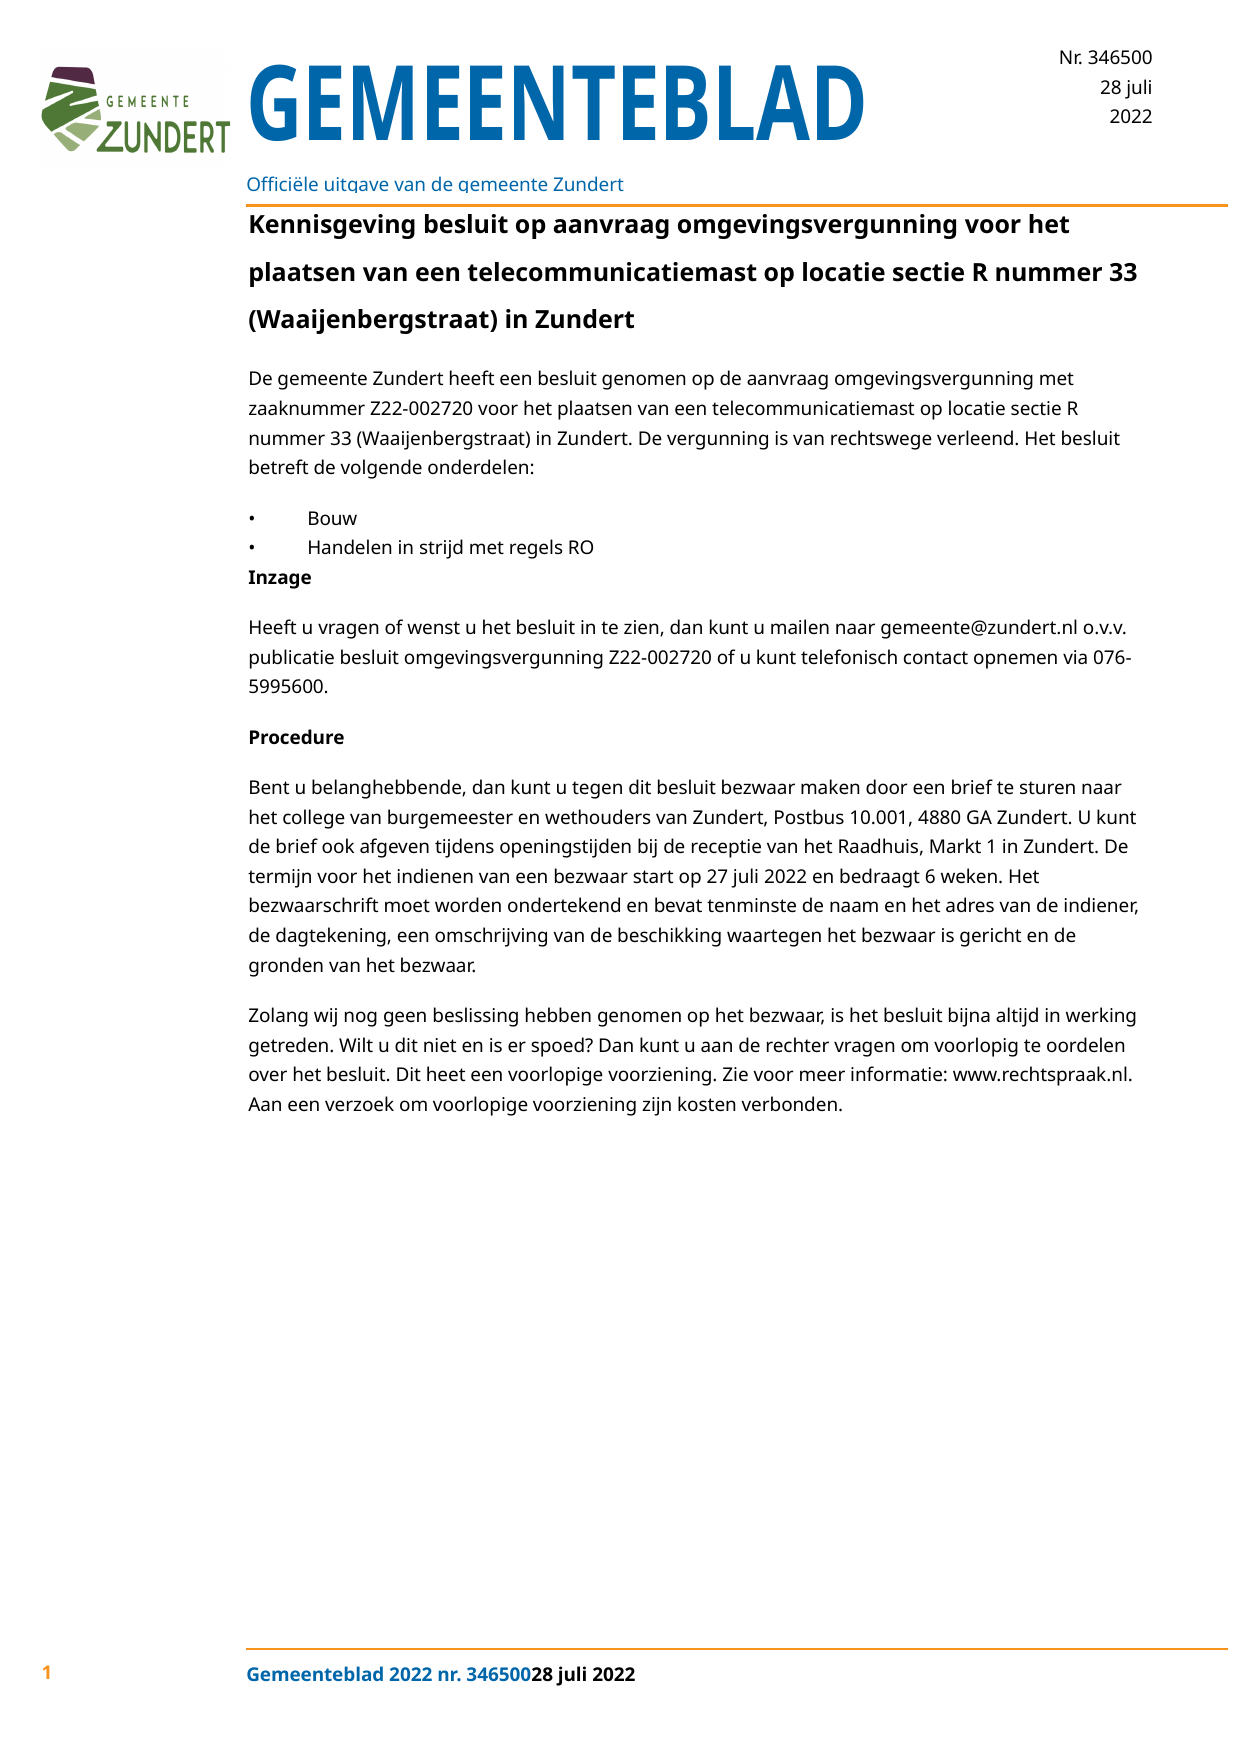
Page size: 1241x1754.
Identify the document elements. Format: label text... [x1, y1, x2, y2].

text Heeft u vragen of wenst u het besluit in te zien, dan kunt u mailen naar gemeente@zundert.nl o.v.v. publicatie besluit omgevingsvergunning Z22-002720 of u kunt telefonisch contact opnemen via 076-5995600. [248, 614, 1152, 699]
text De gemeente Zundert heeft een besluit genomen op de aanvraag omgevingsvergunning met zaaknummer Z22-002720 voor het plaatsen van een telecommunicatiemast op locatie sectie R nummer 33 (Waaijenbergstraat) in Zundert. De vergunning is van rechtswege verleend. Het besluit betreft de volgende onderdelen: [248, 366, 1152, 480]
text Inzage [248, 564, 1152, 589]
picture [41, 47, 231, 172]
text Kennisgeving besluit op aanvraag omgevingsvergunning voor het plaatsen van een telecommunicatiemast op locatie sectie R nummer 33 (Waaijenbergstraat) in Zundert [248, 207, 1152, 336]
text Procedure [248, 724, 1152, 749]
list Bouw [248, 505, 1152, 530]
text Zolang wij nog geen beslissing hebben genomen op het bezwaar, is het besluit bijna altijd in werking getreden. Wilt u dit niet en is er spoed? Dan kunt u aan de rechter vragen om voorlopig te oordelen over het besluit. Dit heet een voorlopige voorziening. Zie voor meer informatie: www.rechtspraak.nl. Aan een verzoek om voorlopige voorziening zijn kosten verbonden. [248, 1002, 1152, 1117]
list Handelen in strijd met regels RO [248, 534, 1152, 560]
text Bent u belanghebbende, dan kunt u tegen dit besluit bezwaar maken door een brief te sturen naar het college van burgemeester en wethouders van Zundert, Postbus 10.001, 4880 GA Zundert. U kunt de brief ook afgeven tijdens openingstijden bij de receptie van het Raadhuis, Markt 1 in Zundert. De termijn voor het indienen van een bezwaar start op 27 juli 2022 en bedraagt 6 weken. Het bezwaarschrift moet worden ondertekend en bevat tenminste de naam en het adres van de indiener, de dagtekening, een omschrijving van de beschikking waartegen het bezwaar is gericht en de gronden van het bezwaar. [248, 774, 1152, 977]
